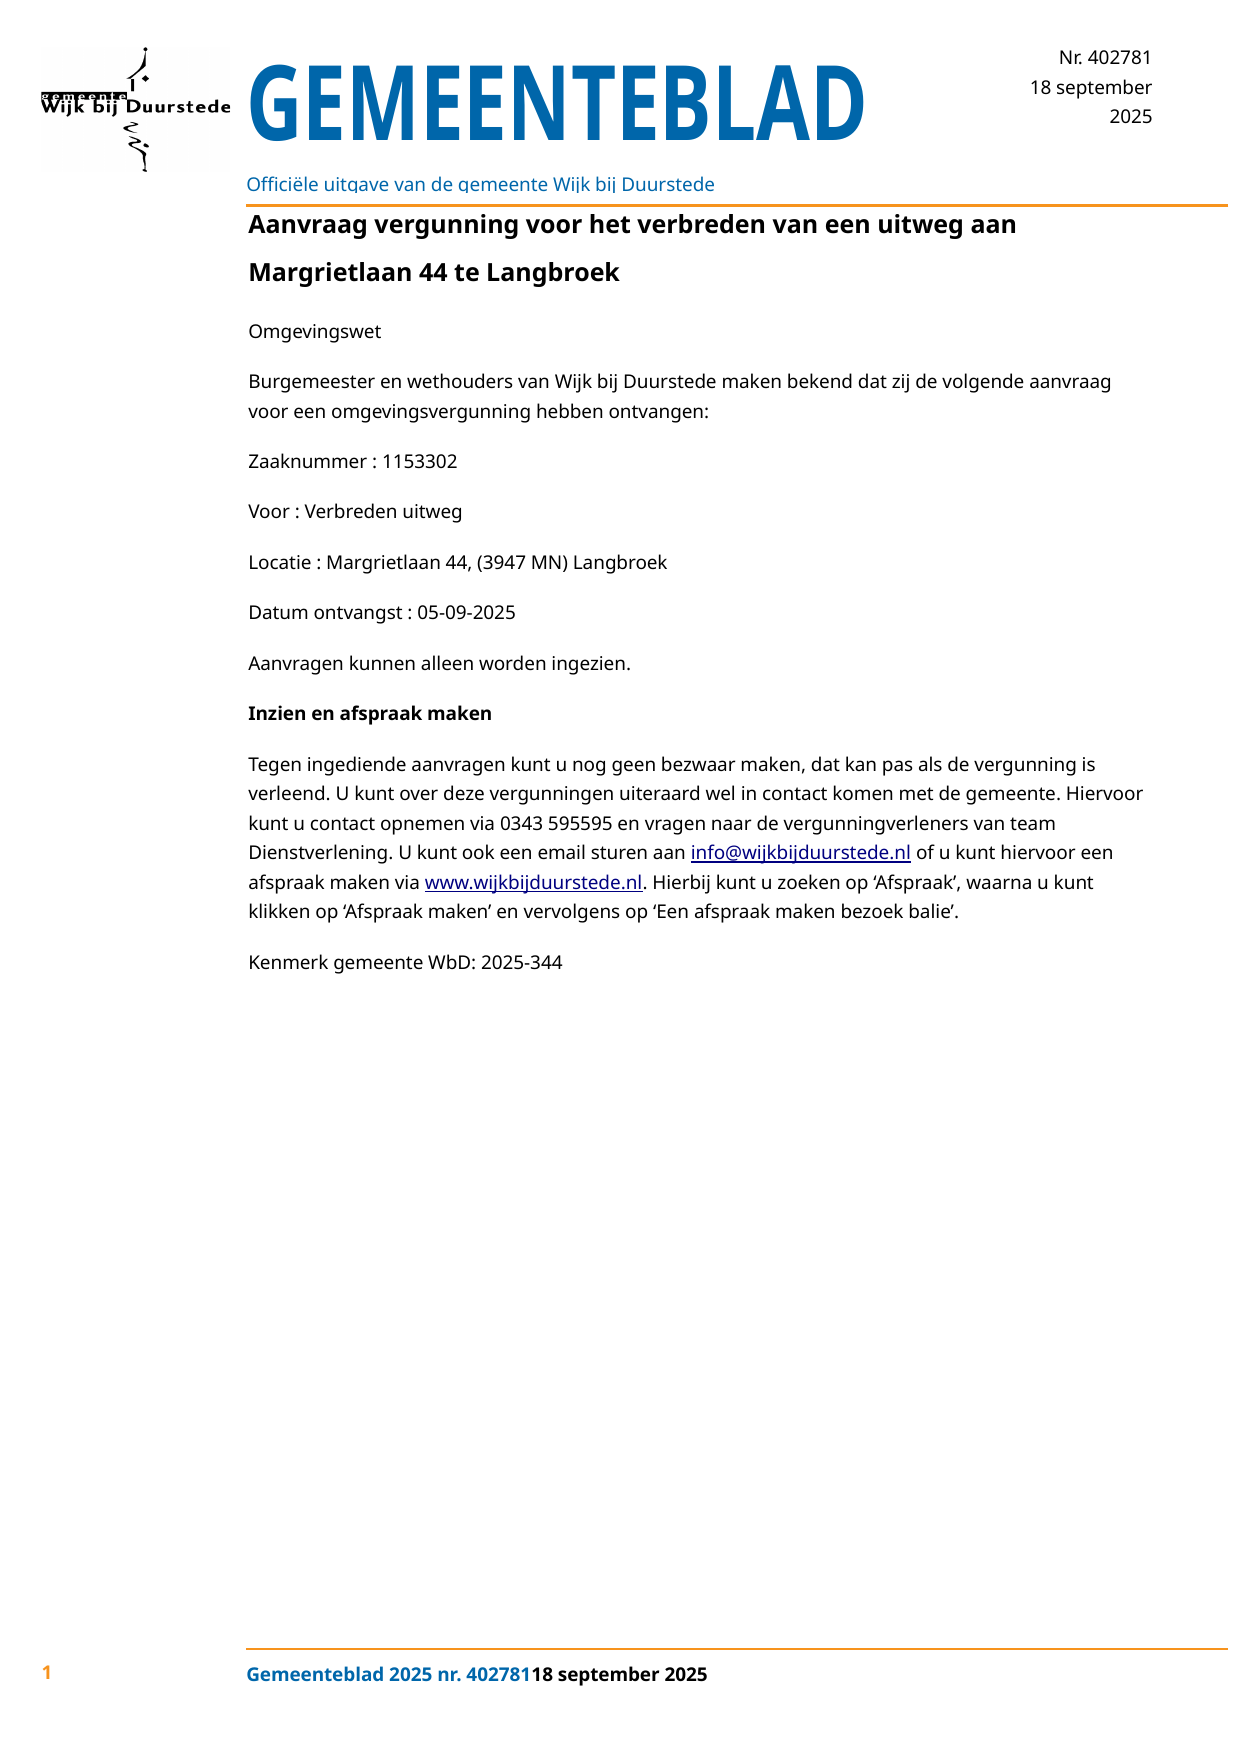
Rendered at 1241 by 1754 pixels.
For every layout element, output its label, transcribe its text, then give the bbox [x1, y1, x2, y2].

text Burgemeester en wethouders van Wijk bij Duurstede maken bekend dat zij de volgende aanvraag voor een omgevingsvergunning hebben ontvangen: [248, 368, 1152, 424]
text Voor : Verbreden uitweg [248, 499, 1152, 524]
text Inzien en afspraak maken [248, 700, 1152, 726]
text Kenmerk gemeente WbD: 2025-344 [248, 949, 1152, 975]
text Aanvragen kunnen alleen worden ingezien. [248, 650, 1152, 676]
text Tegen ingediende aanvragen kunt u nog geen bezwaar maken, dat kan pas als de vergunning is verleend. U kunt over deze vergunningen uiteraard wel in contact komen met de gemeente. Hiervoor kunt u contact opnemen via 0343 595595 en vragen naar de vergunningverleners van team Dienstverlening. U kunt ook een email sturen aan info@wijkbijduurstede.nl of u kunt hiervoor een afspraak maken via www.wijkbijduurstede.nl. Hierbij kunt u zoeken op ‘Afspraak’, waarna u kunt klikken op ‘Afspraak maken’ en vervolgens op ‘Een afspraak maken bezoek balie’. [248, 751, 1152, 924]
picture [41, 47, 231, 172]
text Zaaknummer : 1153302 [248, 448, 1152, 474]
text Aanvraag vergunning voor het verbreden van een uitweg aan Margrietlaan 44 te Langbroek [248, 207, 1152, 288]
text Datum ontvangst : 05-09-2025 [248, 599, 1152, 625]
text Omgevingswet [248, 318, 1152, 344]
text Locatie : Margrietlaan 44, (3947 MN) Langbroek [248, 549, 1152, 575]
